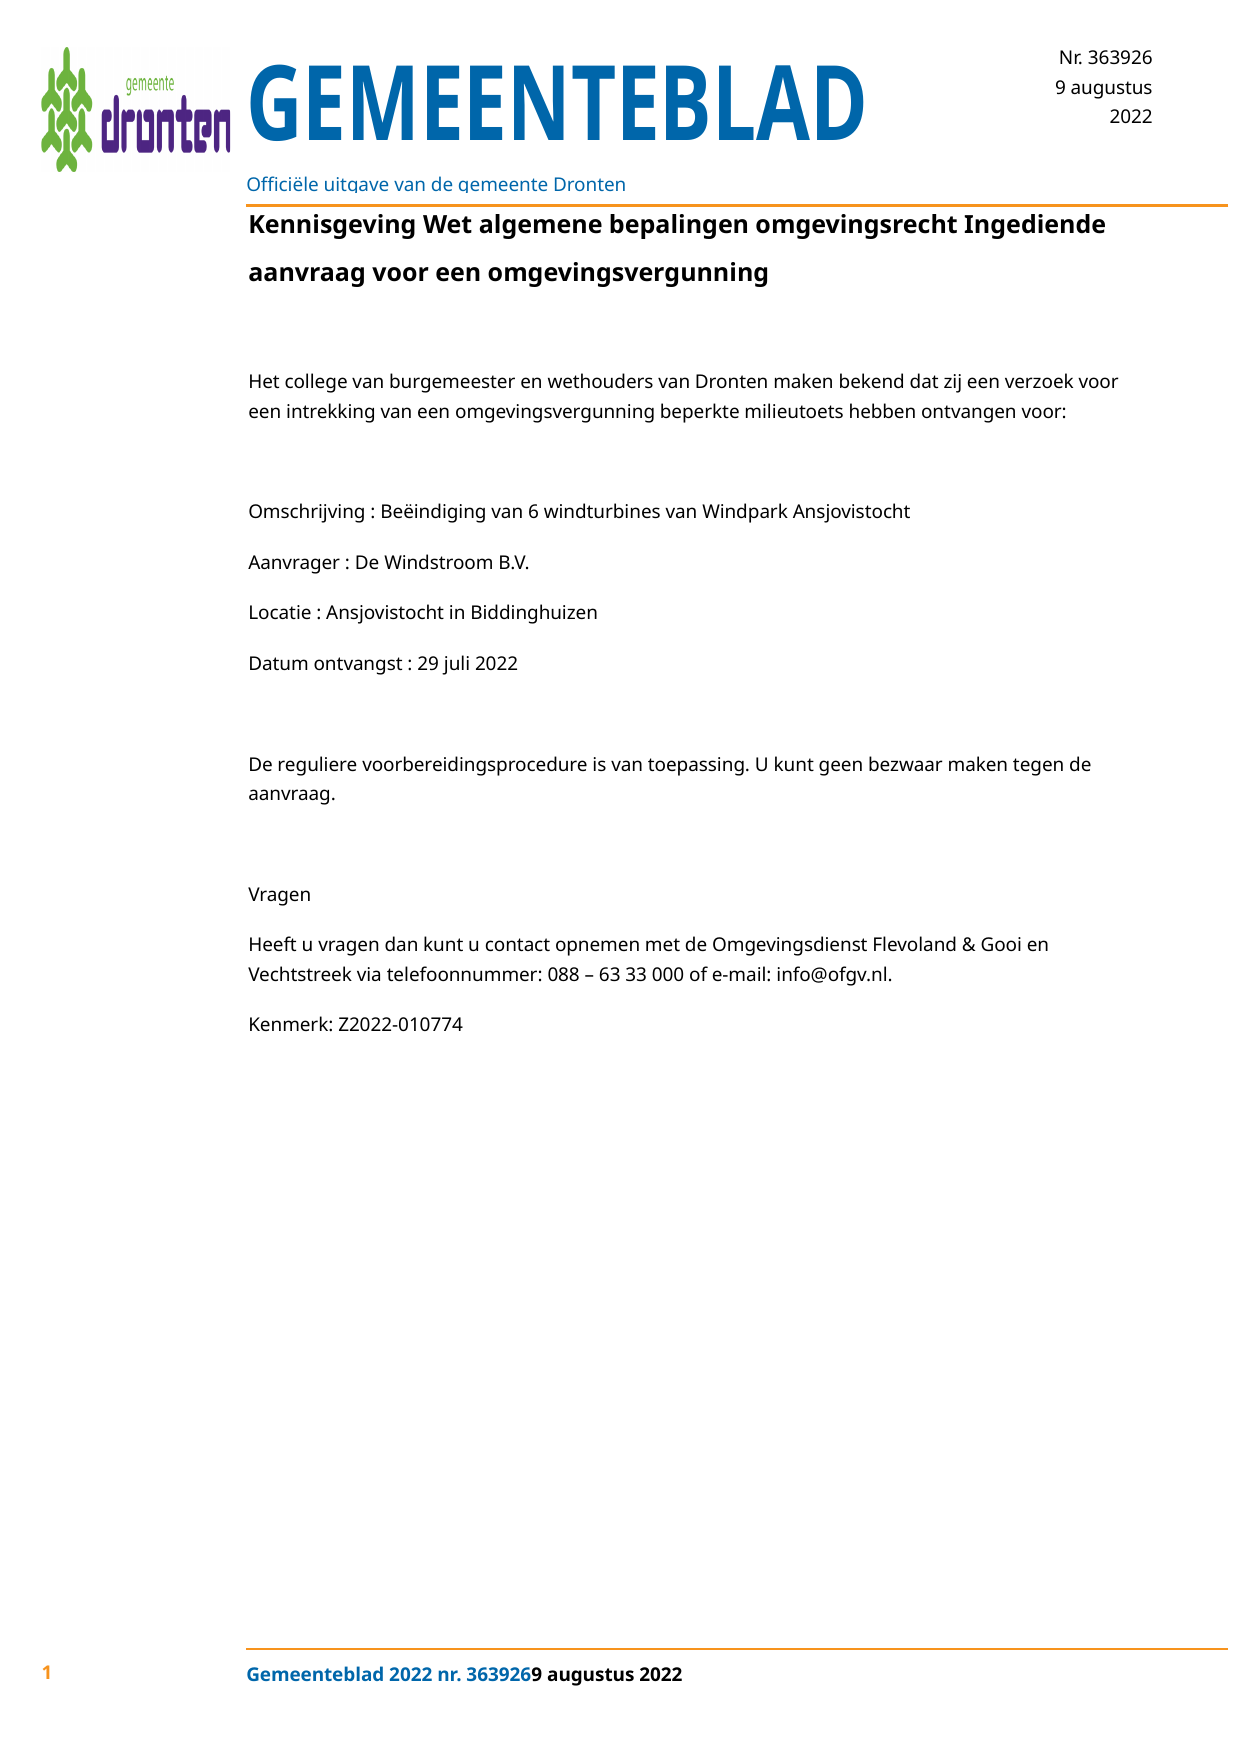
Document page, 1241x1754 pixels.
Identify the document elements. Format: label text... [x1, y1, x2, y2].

text De reguliere voorbereidingsprocedure is van toepassing. U kunt geen bezwaar maken tegen de aanvraag. [248, 751, 1152, 806]
text Aanvrager : De Windstroom B.V. [248, 549, 1152, 575]
text Heeft u vragen dan kunt u contact opnemen met de Omgevingsdienst Flevoland & Gooi en Vechtstreek via telefoonnummer: 088 – 63 33 000 of e-mail: info@ofgv.nl. [248, 932, 1152, 987]
text Datum ontvangst : 29 juli 2022 [248, 650, 1152, 676]
text Kenmerk: Z2022-010774 [248, 1012, 1152, 1037]
text Vragen [248, 881, 1152, 907]
text Locatie : Ansjovistocht in Biddinghuizen [248, 599, 1152, 625]
text Het college van burgemeester en wethouders van Dronten maken bekend dat zij een verzoek voor een intrekking van een omgevingsvergunning beperkte milieutoets hebben ontvangen voor: [248, 368, 1152, 424]
picture [41, 47, 231, 172]
text Omschrijving : Beëindiging van 6 windturbines van Windpark Ansjovistocht [248, 499, 1152, 524]
text Kennisgeving Wet algemene bepalingen omgevingsrecht Ingediende aanvraag voor een omgevingsvergunning [248, 207, 1152, 288]
